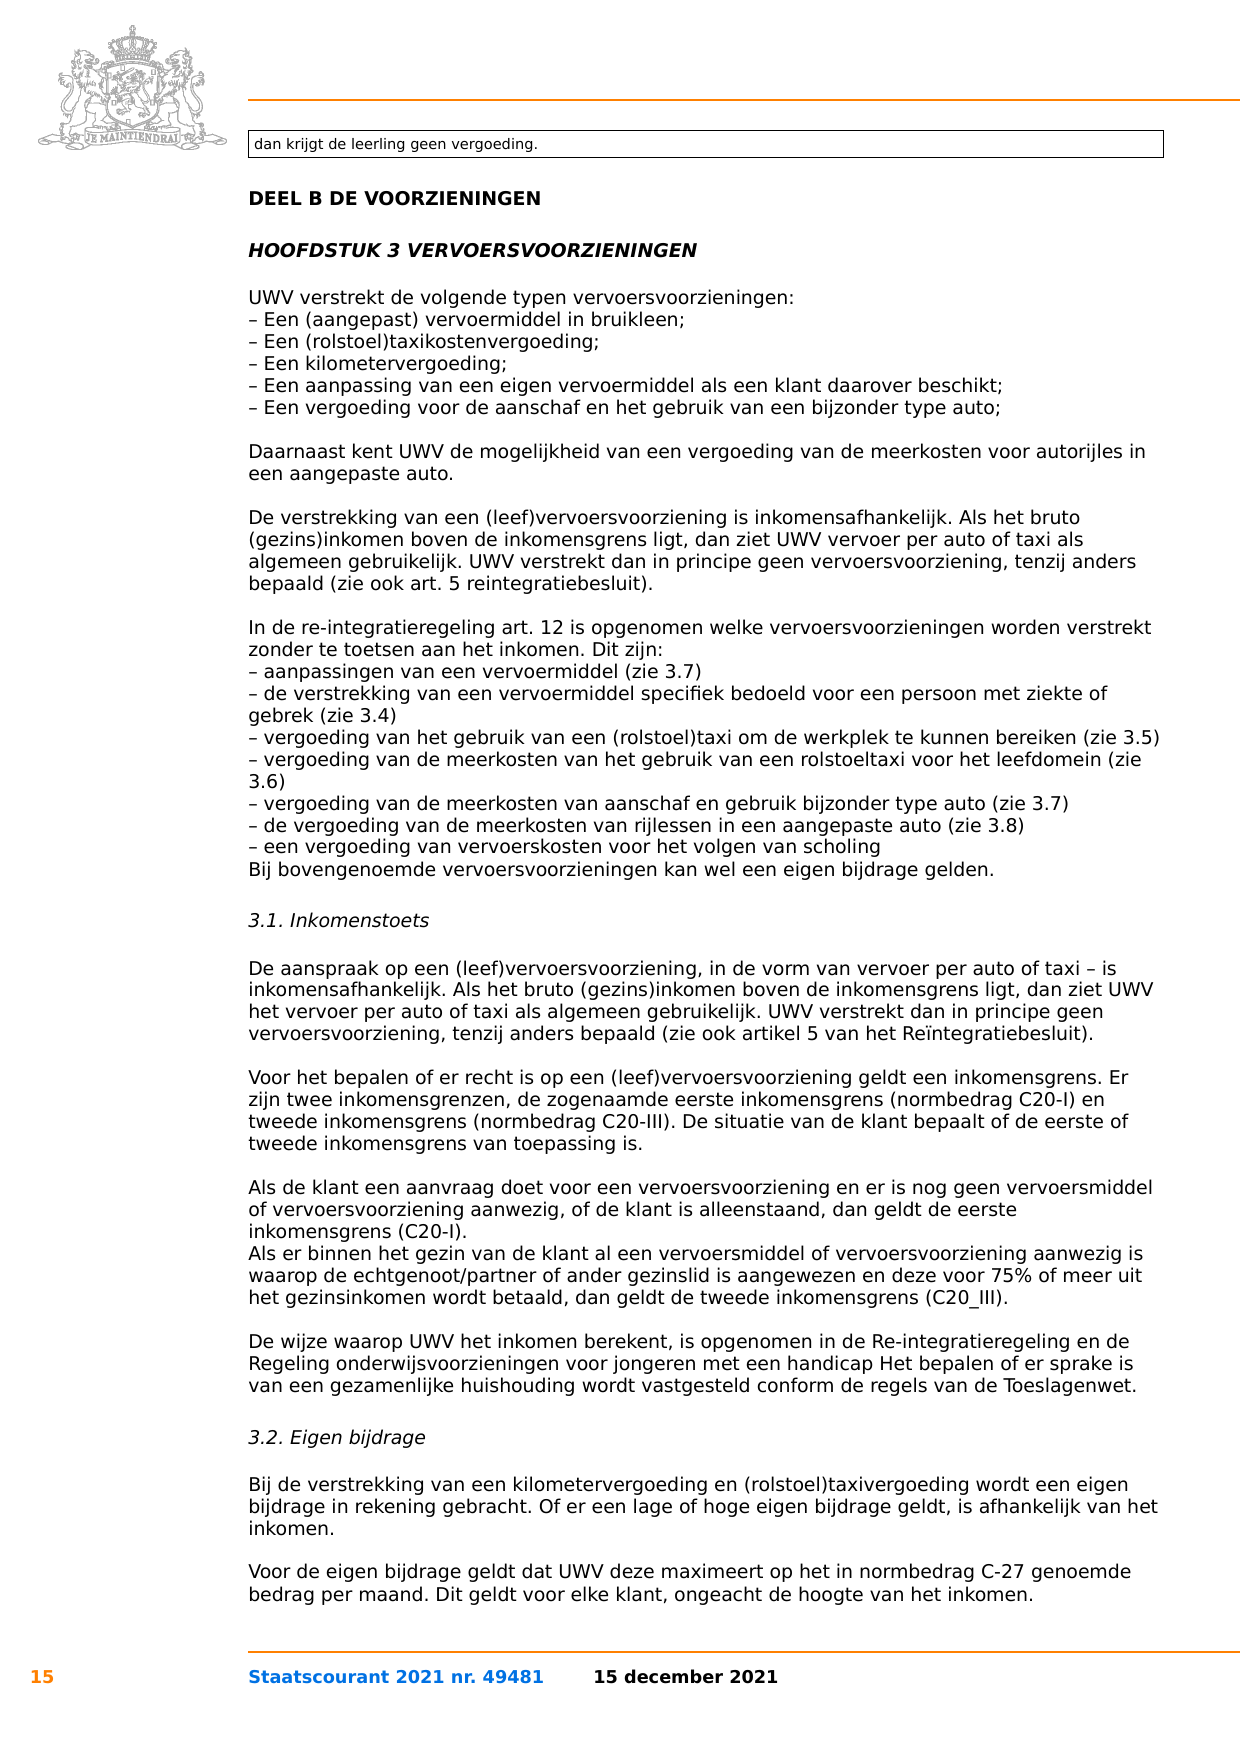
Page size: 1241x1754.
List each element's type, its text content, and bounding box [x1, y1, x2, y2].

text Voor de eigen bijdrage geldt dat UWV deze maximeert op het in normbedrag C-27 genoemde bedrag per maand. Dit geldt voor elke klant, ongeacht de hoogte van het inkomen. [248, 1561, 1163, 1605]
picture [38, 25, 227, 150]
text Als er binnen het gezin van de klant al een vervoersmiddel of vervoersvoorziening aanwezig is waarop de echtgenoot/partner of ander gezinslid is aangewezen en deze voor 75% of meer uit het gezinsinkomen wordt betaald, dan geldt de tweede inkomensgrens (C20_III). [248, 1243, 1163, 1309]
text Daarnaast kent UWV de mogelijkheid van een vergoeding van de meerkosten voor autorijles in een aangepaste auto. [248, 441, 1163, 485]
text – Een (aangepast) vervoermiddel in bruikleen; [248, 309, 1163, 331]
text – Een vergoeding voor de aanschaf en het gebruik van een bijzonder type auto; [248, 397, 1163, 419]
subtitle HOOFDSTUK 3 VERVOERSVOORZIENINGEN [248, 240, 1163, 262]
text – Een aanpassing van een eigen vervoermiddel als een klant daarover beschikt; [248, 375, 1163, 397]
text Bij de verstrekking van een kilometervergoeding en (rolstoel)taxivergoeding wordt een eigen bijdrage in rekening gebracht. Of er een lage of hoge eigen bijdrage geldt, is afhankelijk van het inkomen. [248, 1474, 1163, 1539]
text De verstrekking van een (leef)vervoersvoorziening is inkomensafhankelijk. Als het bruto (gezins)inkomen boven de inkomensgrens ligt, dan ziet UWV vervoer per auto of taxi als algemeen gebruikelijk. UWV verstrekt dan in principe geen vervoersvoorziening, tenzij anders bepaald (zie ook art. 5 reintegratiebesluit). [248, 507, 1163, 595]
text – vergoeding van de meerkosten van het gebruik van een rolstoeltaxi voor het leefdomein (zie 3.6) [248, 748, 1163, 792]
text – de verstrekking van een vervoermiddel specifiek bedoeld voor een persoon met ziekte of gebrek (zie 3.4) [248, 683, 1163, 727]
text – Een kilometervergoeding; [248, 353, 1163, 375]
text Voor het bepalen of er recht is op een (leef)vervoersvoorziening geldt een inkomensgrens. Er zijn twee inkomensgrenzen, de zogenaamde eerste inkomensgrens (normbedrag C20-I) en tweede inkomensgrens (normbedrag C20-III). De situatie van de klant bepaalt of de eerste of tweede inkomensgrens van toepassing is. [248, 1067, 1163, 1155]
text – vergoeding van de meerkosten van aanschaf en gebruik bijzonder type auto (zie 3.7) [248, 792, 1163, 814]
text – de vergoeding van de meerkosten van rijlessen in een aangepaste auto (zie 3.8) [248, 814, 1163, 836]
text – aanpassingen van een vervoermiddel (zie 3.7) [248, 661, 1163, 683]
text De wijze waarop UWV het inkomen berekent, is opgenomen in de Re-integratieregeling en de Regeling onderwijsvoorzieningen voor jongeren met een handicap Het bepalen of er sprake is van een gezamenlijke huishouding wordt vastgesteld conform de regels van de Toeslagenwet. [248, 1331, 1163, 1397]
subtitle DEEL B DE VOORZIENINGEN [248, 188, 1163, 210]
text – Een (rolstoel)taxikostenvergoeding; [248, 331, 1163, 353]
text In de re-integratieregeling art. 12 is opgenomen welke vervoersvoorzieningen worden verstrekt zonder te toetsen aan het inkomen. Dit zijn: [248, 617, 1163, 661]
text – vergoeding van het gebruik van een (rolstoel)taxi om de werkplek te kunnen bereiken (zie 3.5) [248, 727, 1163, 748]
table_header dan krijgt de leerling geen vergoeding. [249, 131, 1163, 157]
subtitle 3.1. Inkomenstoets [248, 910, 1163, 932]
text Als de klant een aanvraag doet voor een vervoersvoorziening en er is nog geen vervoersmiddel of vervoersvoorziening aanwezig, of de klant is alleenstaand, dan geldt de eerste inkomensgrens (C20-I). [248, 1177, 1163, 1243]
text De aanspraak op een (leef)vervoersvoorziening, in de vorm van vervoer per auto of taxi – is inkomensafhankelijk. Als het bruto (gezins)inkomen boven de inkomensgrens ligt, dan ziet UWV het vervoer per auto of taxi als algemeen gebruikelijk. UWV verstrekt dan in principe geen vervoersvoorziening, tenzij anders bepaald (zie ook artikel 5 van het Reïntegratiebesluit). [248, 957, 1163, 1045]
text Bij bovengenoemde vervoersvoorzieningen kan wel een eigen bijdrage gelden. [248, 858, 1163, 880]
text UWV verstrekt de volgende typen vervoersvoorzieningen: [248, 287, 1163, 309]
text – een vergoeding van vervoerskosten voor het volgen van scholing [248, 836, 1163, 858]
subtitle 3.2. Eigen bijdrage [248, 1427, 1163, 1449]
